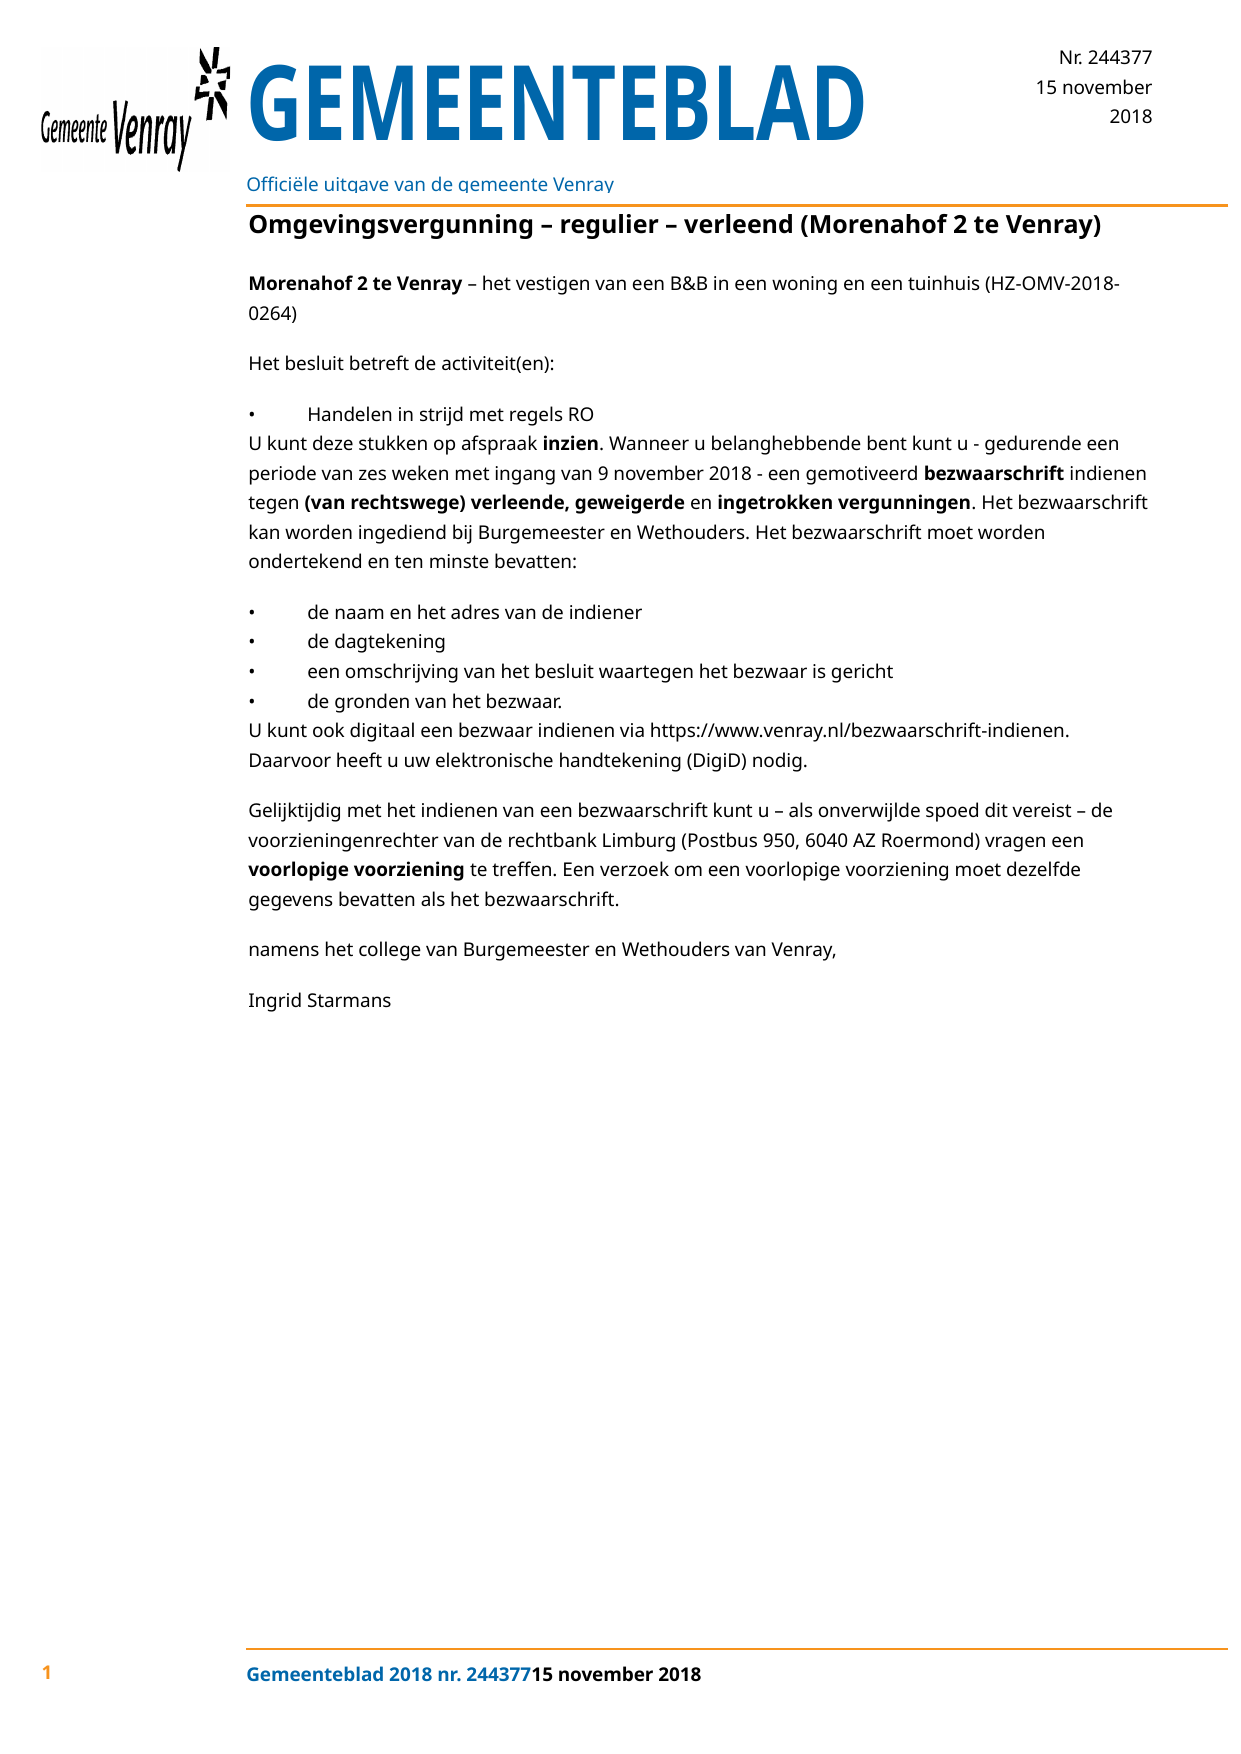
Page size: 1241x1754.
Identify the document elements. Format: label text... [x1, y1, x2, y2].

text Omgevingsvergunning – regulier – verleend (Morenahof 2 te Venray) [248, 207, 1152, 241]
text Morenahof 2 te Venray – het vestigen van een B&B in een woning en een tuinhuis (HZ-OMV-2018-0264) [248, 270, 1152, 326]
text namens het college van Burgemeester en Wethouders van Venray, [248, 937, 1152, 962]
text U kunt deze stukken op afspraak inzien. Wanneer u belanghebbende bent kunt u - gedurende een periode van zes weken met ingang van 9 november 2018 - een gemotiveerd bezwaarschrift indienen tegen (van rechtswege) verleende, geweigerde en ingetrokken vergunningen. Het bezwaarschrift kan worden ingediend bij Burgemeester en Wethouders. Het bezwaarschrift moet worden ondertekend en ten minste bevatten: [248, 430, 1152, 574]
text Het besluit betreft de activiteit(en): [248, 350, 1152, 376]
text U kunt ook digitaal een bezwaar indienen via https://www.venray.nl/bezwaarschrift-indienen. Daarvoor heeft u uw elektronische handtekening (DigiD) nodig. [248, 717, 1152, 773]
list de gronden van het bezwaar. [248, 688, 1152, 713]
text Ingrid Starmans [248, 987, 1152, 1013]
picture [41, 47, 231, 172]
list een omschrijving van het besluit waartegen het bezwaar is gericht [248, 658, 1152, 684]
list Handelen in strijd met regels RO [248, 401, 1152, 426]
text Gelijktijdig met het indienen van een bezwaarschrift kunt u – als onverwijlde spoed dit vereist – de voorzieningenrechter van de rechtbank Limburg (Postbus 950, 6040 AZ Roermond) vragen een voorlopige voorziening te treffen. Een verzoek om een voorlopige voorziening moet dezelfde gegevens bevatten als het bezwaarschrift. [248, 797, 1152, 912]
list de naam en het adres van de indiener [248, 599, 1152, 625]
list de dagtekening [248, 629, 1152, 654]
